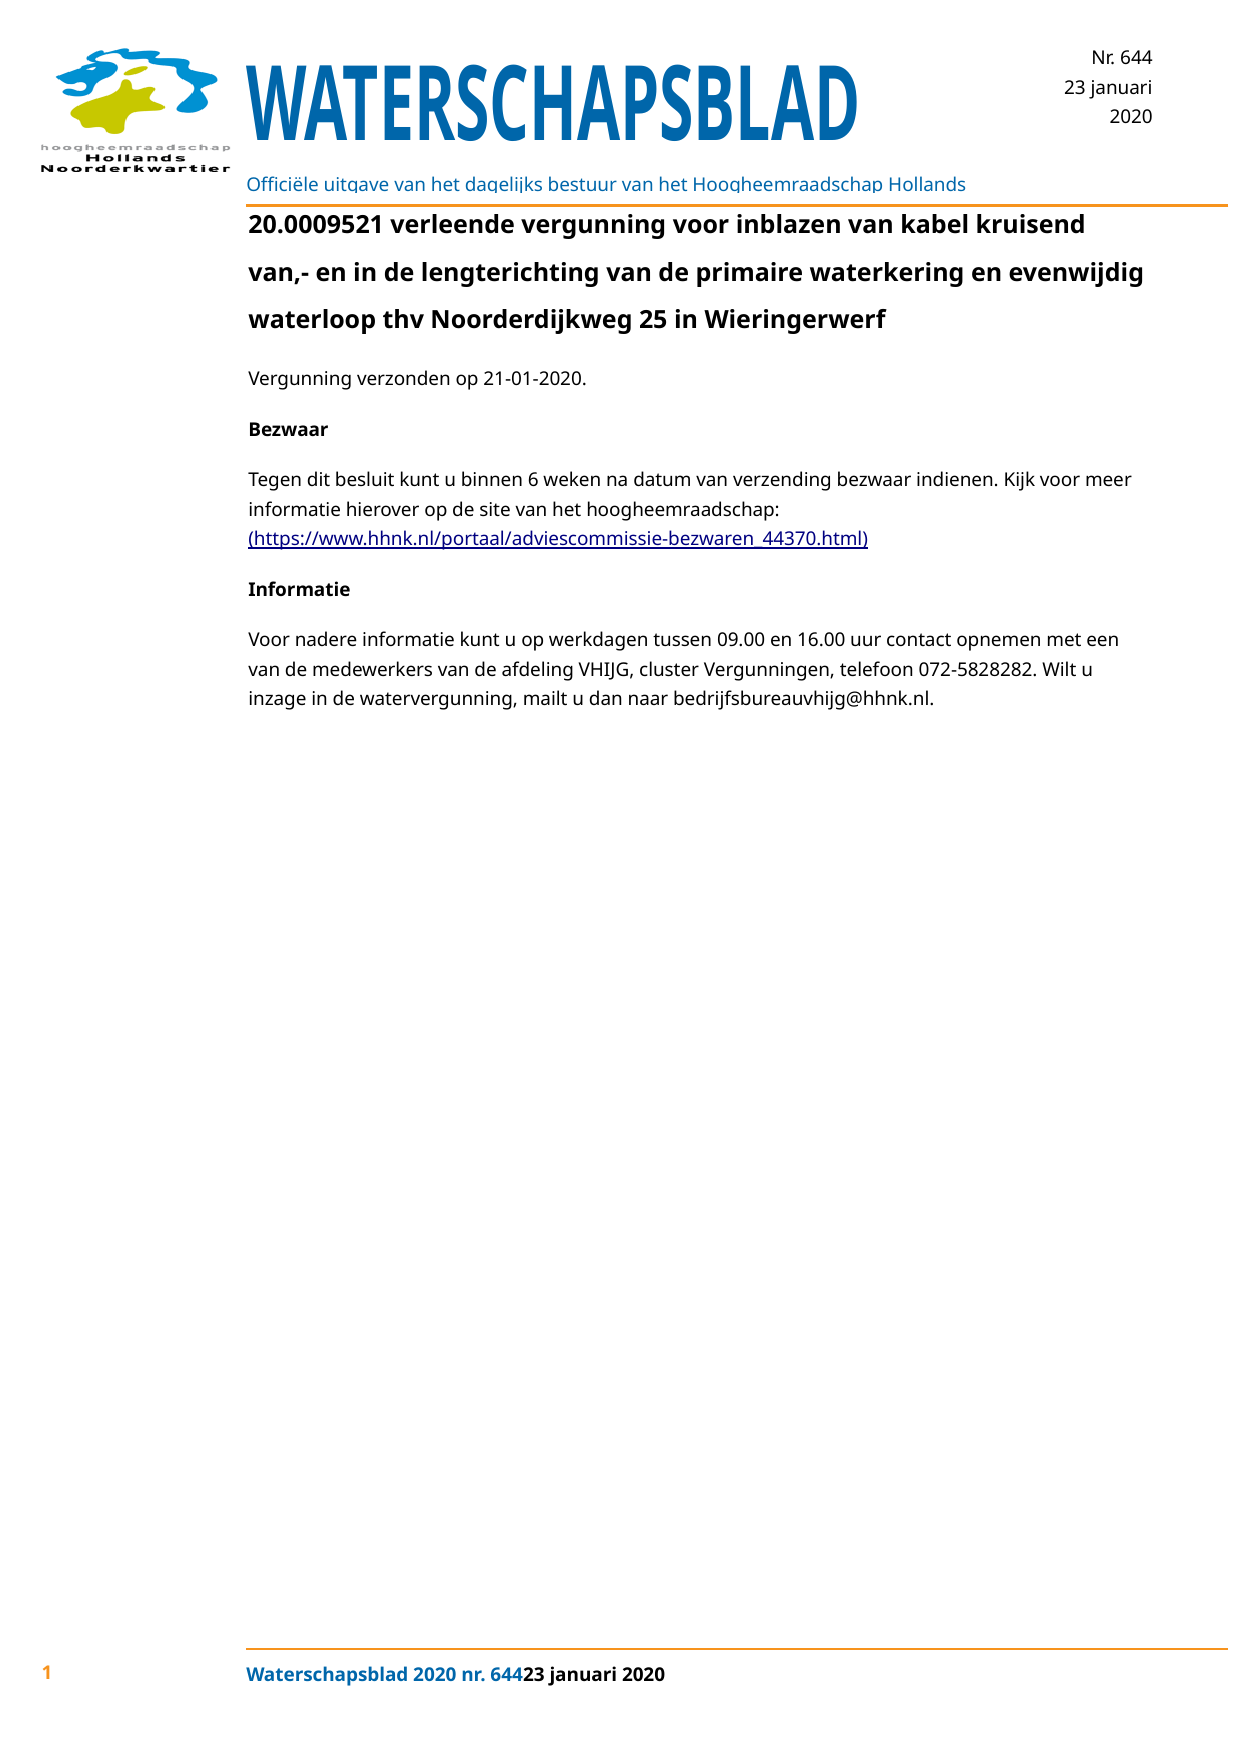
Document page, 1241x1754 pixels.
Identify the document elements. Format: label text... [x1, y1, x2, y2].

text 20.0009521 verleende vergunning voor inblazen van kabel kruisend van,- en in de lengterichting van de primaire waterkering en evenwijdig waterloop thv Noorderdijkweg 25 in Wieringerwerf [248, 207, 1152, 336]
text Informatie [248, 576, 1152, 602]
text Vergunning verzonden op 21-01-2020. [248, 366, 1152, 391]
text Bezwaar [248, 416, 1152, 442]
text Voor nadere informatie kunt u op werkdagen tussen 09.00 en 16.00 uur contact opnemen met een van de medewerkers van de afdeling VHIJG, cluster Vergunningen, telefoon 072-5828282. Wilt u inzage in de watervergunning, mailt u dan naar bedrijfsbureauvhijg@hhnk.nl. [248, 626, 1152, 711]
picture [41, 47, 231, 172]
text Tegen dit besluit kunt u binnen 6 weken na datum van verzending bezwaar indienen. Kijk voor meer informatie hierover op de site van het hoogheemraadschap: (https://www.hhnk.nl/portaal/adviescommissie-bezwaren_44370.html) [248, 466, 1152, 551]
